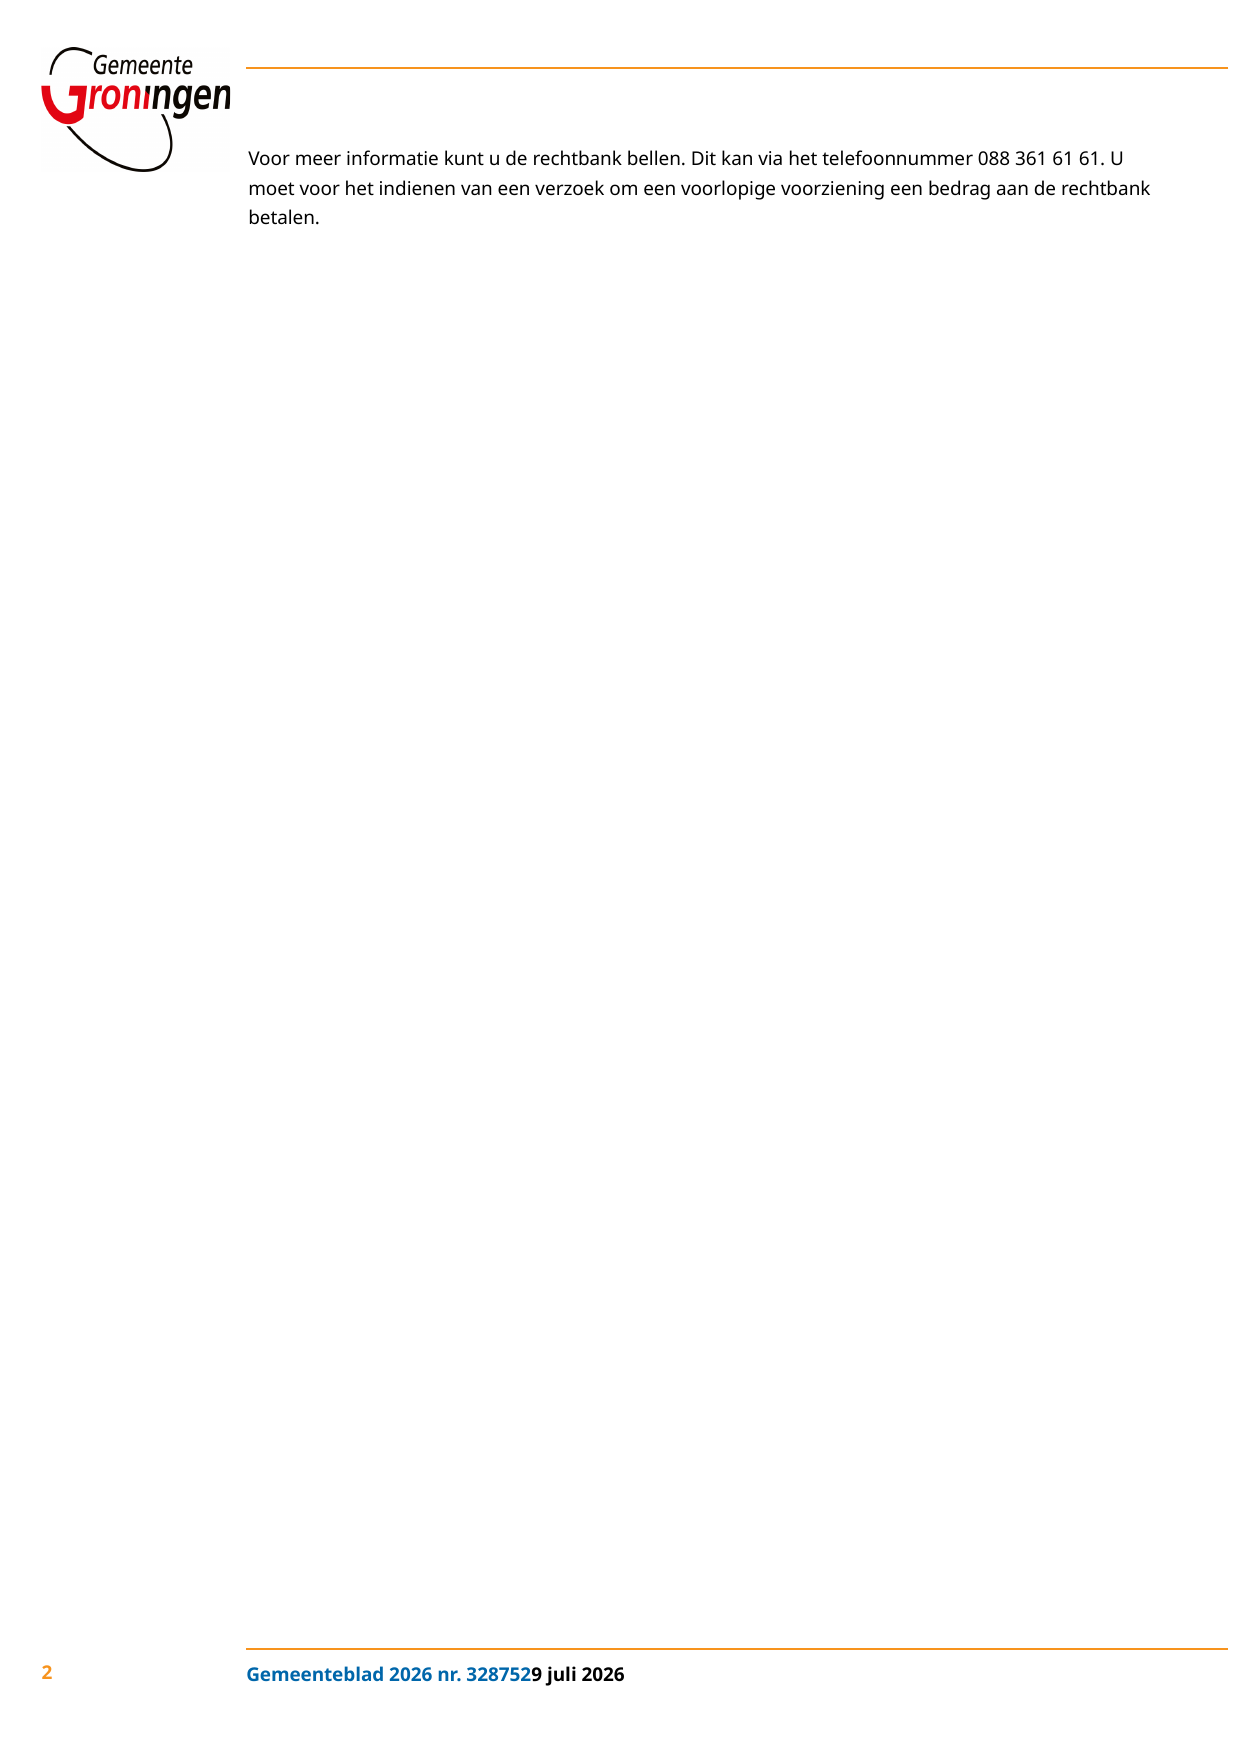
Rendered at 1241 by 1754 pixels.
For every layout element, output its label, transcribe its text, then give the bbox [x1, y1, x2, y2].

text Voor meer informatie kunt u de rechtbank bellen. Dit kan via het telefoonnummer 088 361 61 61. U moet voor het indienen van een verzoek om een voorlopige voorziening een bedrag aan de rechtbank betalen. [248, 145, 1152, 230]
picture [41, 47, 231, 172]
